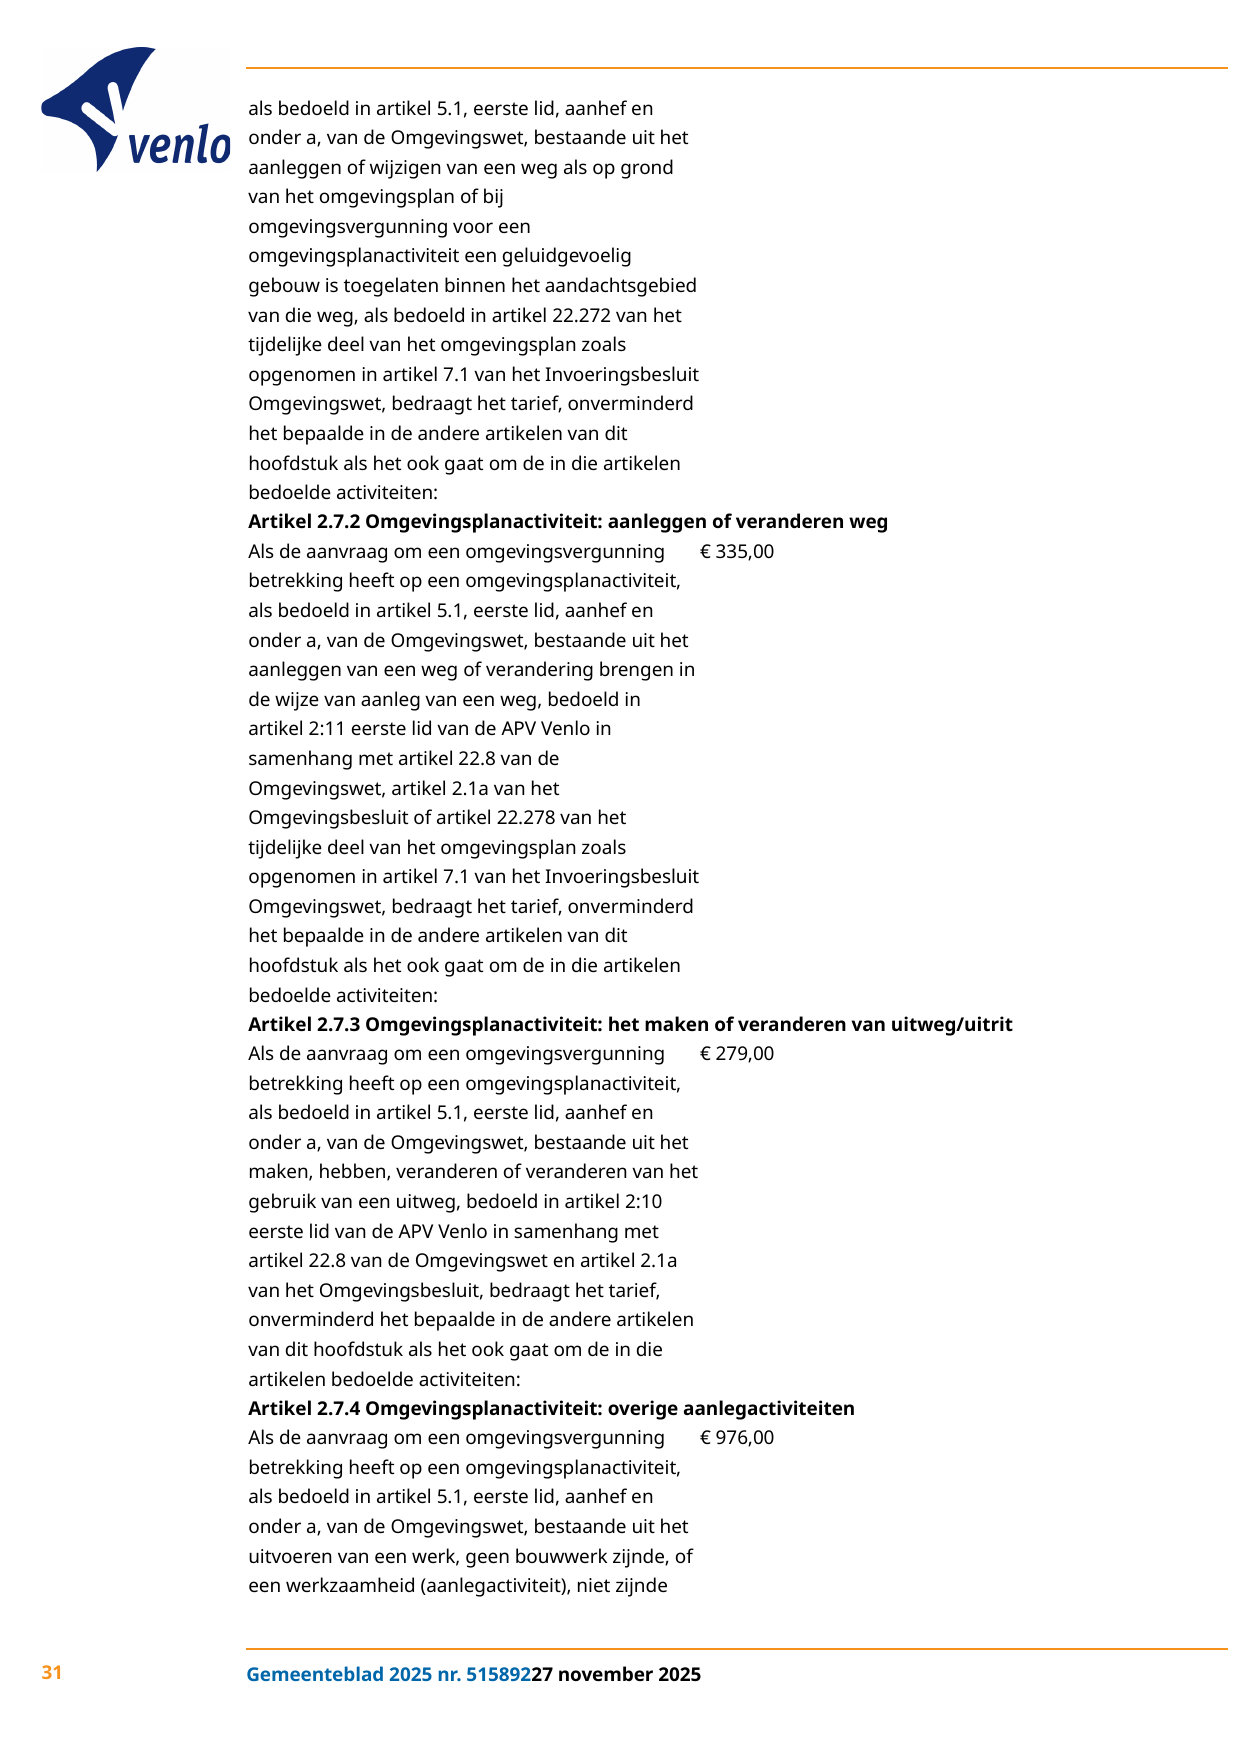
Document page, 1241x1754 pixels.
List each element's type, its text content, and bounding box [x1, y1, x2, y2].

table_header Als de aanvraag om een omgevingsvergunning betrekking heeft op een omgevingsplanactiviteit, als bedoeld in artikel 5.1, eerste lid, aanhef en onder a, van de Omgevingswet, bestaande uit het uitvoeren van een werk, geen bouwwerk zijnde, of een werkzaamheid (aanlegactiviteit), niet zijnde [248, 1425, 700, 1598]
text Artikel 2.7.4 Omgevingsplanactiviteit: overige aanlegactiviteiten [248, 1395, 1152, 1421]
table_header [700, 95, 1152, 505]
table_header € 976,00 [700, 1425, 1152, 1598]
table_header € 335,00 [700, 538, 1152, 1007]
table_header € 279,00 [700, 1040, 1152, 1392]
text Artikel 2.7.3 Omgevingsplanactiviteit: het maken of veranderen van uitweg/uitrit [248, 1011, 1152, 1036]
picture [41, 47, 231, 172]
table_header Als de aanvraag om een omgevingsvergunning betrekking heeft op een omgevingsplanactiviteit, als bedoeld in artikel 5.1, eerste lid, aanhef en onder a, van de Omgevingswet, bestaande uit het maken, hebben, veranderen of veranderen van het gebruik van een uitweg, bedoeld in artikel 2:10 eerste lid van de APV Venlo in samenhang met artikel 22.8 van de Omgevingswet en artikel 2.1a van het Omgevingsbesluit, bedraagt het tarief, onverminderd het bepaalde in de andere artikelen van dit hoofdstuk als het ook gaat om de in die artikelen bedoelde activiteiten: [248, 1040, 700, 1392]
table_header Als de aanvraag om een omgevingsvergunning betrekking heeft op een omgevingsplanactiviteit, als bedoeld in artikel 5.1, eerste lid, aanhef en onder a, van de Omgevingswet, bestaande uit het aanleggen van een weg of verandering brengen in de wijze van aanleg van een weg, bedoeld in artikel 2:11 eerste lid van de APV Venlo in samenhang met artikel 22.8 van de Omgevingswet, artikel 2.1a van het Omgevingsbesluit of artikel 22.278 van het tijdelijke deel van het omgevingsplan zoals opgenomen in artikel 7.1 van het Invoeringsbesluit Omgevingswet, bedraagt het tarief, onverminderd het bepaalde in de andere artikelen van dit hoofdstuk als het ook gaat om de in die artikelen bedoelde activiteiten: [248, 538, 700, 1007]
text Artikel 2.7.2 Omgevingsplanactiviteit: aanleggen of veranderen weg [248, 508, 1152, 534]
table_header als bedoeld in artikel 5.1, eerste lid, aanhef en onder a, van de Omgevingswet, bestaande uit het aanleggen of wijzigen van een weg als op grond van het omgevingsplan of bij omgevingsvergunning voor een omgevingsplanactiviteit een geluidgevoelig gebouw is toegelaten binnen het aandachtsgebied van die weg, als bedoeld in artikel 22.272 van het tijdelijke deel van het omgevingsplan zoals opgenomen in artikel 7.1 van het Invoeringsbesluit Omgevingswet, bedraagt het tarief, onverminderd het bepaalde in de andere artikelen van dit hoofdstuk als het ook gaat om de in die artikelen bedoelde activiteiten: [248, 95, 700, 505]
